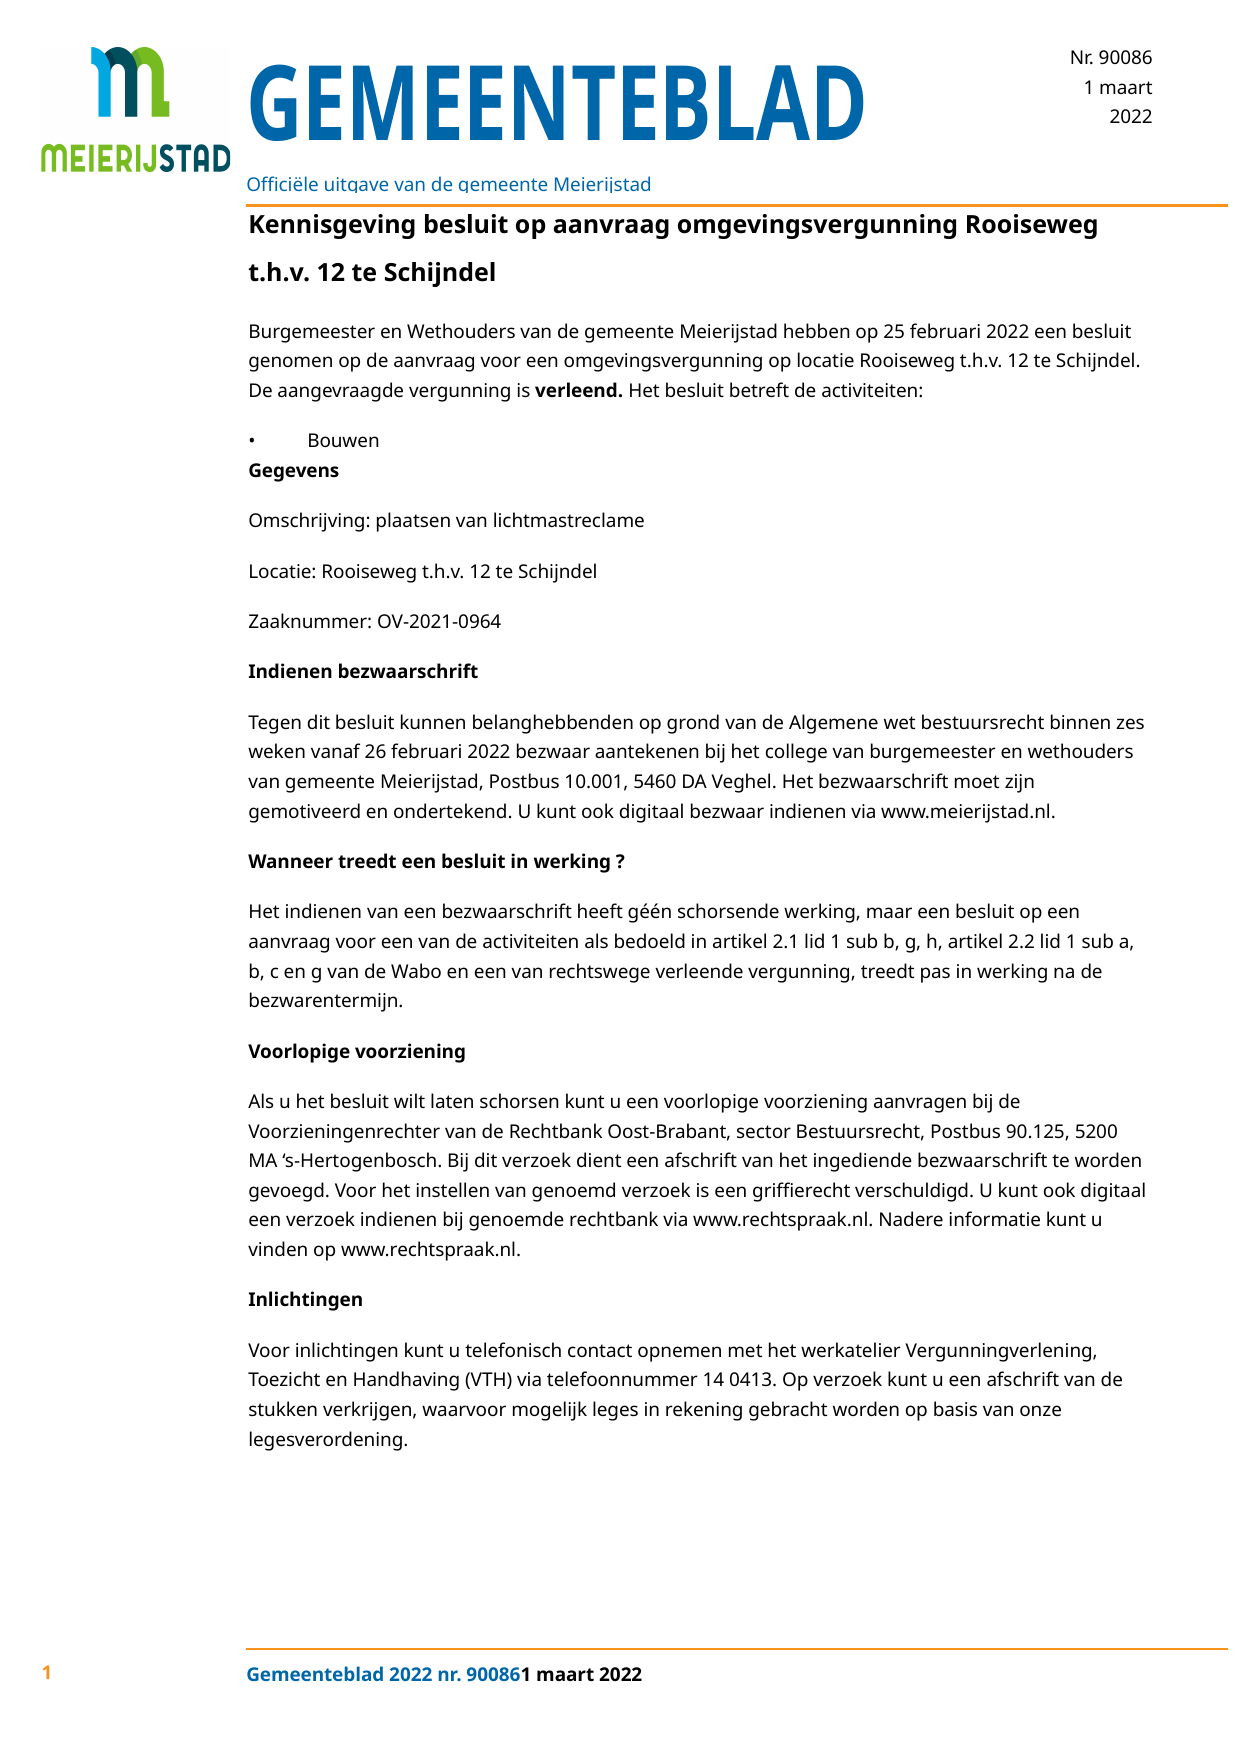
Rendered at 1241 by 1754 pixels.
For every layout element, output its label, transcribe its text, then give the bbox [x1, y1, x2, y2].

text Voorlopige voorziening [248, 1038, 1152, 1064]
text Het indienen van een bezwaarschrift heeft géén schorsende werking, maar een besluit op een aanvraag voor een van de activiteiten als bedoeld in artikel 2.1 lid 1 sub b, g, h, artikel 2.2 lid 1 sub a, b, c en g van de Wabo en een van rechtswege verleende vergunning, treedt pas in werking na de bezwarentermijn. [248, 899, 1152, 1013]
text Wanneer treedt een besluit in werking ? [248, 848, 1152, 874]
text Kennisgeving besluit op aanvraag omgevingsvergunning Rooiseweg t.h.v. 12 te Schijndel [248, 207, 1152, 288]
text Locatie: Rooiseweg t.h.v. 12 te Schijndel [248, 558, 1152, 584]
picture [41, 47, 231, 172]
text Burgemeester en Wethouders van de gemeente Meierijstad hebben op 25 februari 2022 een besluit genomen op de aanvraag voor een omgevingsvergunning op locatie Rooiseweg t.h.v. 12 te Schijndel. De aangevraagde vergunning is verleend. Het besluit betreft de activiteiten: [248, 318, 1152, 403]
text Inlichtingen [248, 1287, 1152, 1312]
text Gegevens [248, 457, 1152, 483]
text Indienen bezwaarschrift [248, 659, 1152, 684]
text Omschrijving: plaatsen van lichtmastreclame [248, 507, 1152, 533]
text Tegen dit besluit kunnen belanghebbenden op grond van de Algemene wet bestuursrecht binnen zes weken vanaf 26 februari 2022 bezwaar aantekenen bij het college van burgemeester en wethouders van gemeente Meierijstad, Postbus 10.001, 5460 DA Veghel. Het bezwaarschrift moet zijn gemotiveerd en ondertekend. U kunt ook digitaal bezwaar indienen via www.meierijstad.nl. [248, 709, 1152, 824]
text Zaaknummer: OV-2021-0964 [248, 608, 1152, 634]
list Bouwen [248, 427, 1152, 453]
text Voor inlichtingen kunt u telefonisch contact opnemen met het werkatelier Vergunningverlening, Toezicht en Handhaving (VTH) via telefoonnummer 14 0413. Op verzoek kunt u een afschrift van de stukken verkrijgen, waarvoor mogelijk leges in rekening gebracht worden op basis van onze legesverordening. [248, 1337, 1152, 1452]
text Als u het besluit wilt laten schorsen kunt u een voorlopige voorziening aanvragen bij de Voorzieningenrechter van de Rechtbank Oost-Brabant, sector Bestuursrecht, Postbus 90.125, 5200 MA ‘s-Hertogenbosch. Bij dit verzoek dient een afschrift van het ingediende bezwaarschrift te worden gevoegd. Voor het instellen van genoemd verzoek is een griffierecht verschuldigd. U kunt ook digitaal een verzoek indienen bij genoemde rechtbank via www.rechtspraak.nl. Nadere informatie kunt u vinden op www.rechtspraak.nl. [248, 1088, 1152, 1262]
